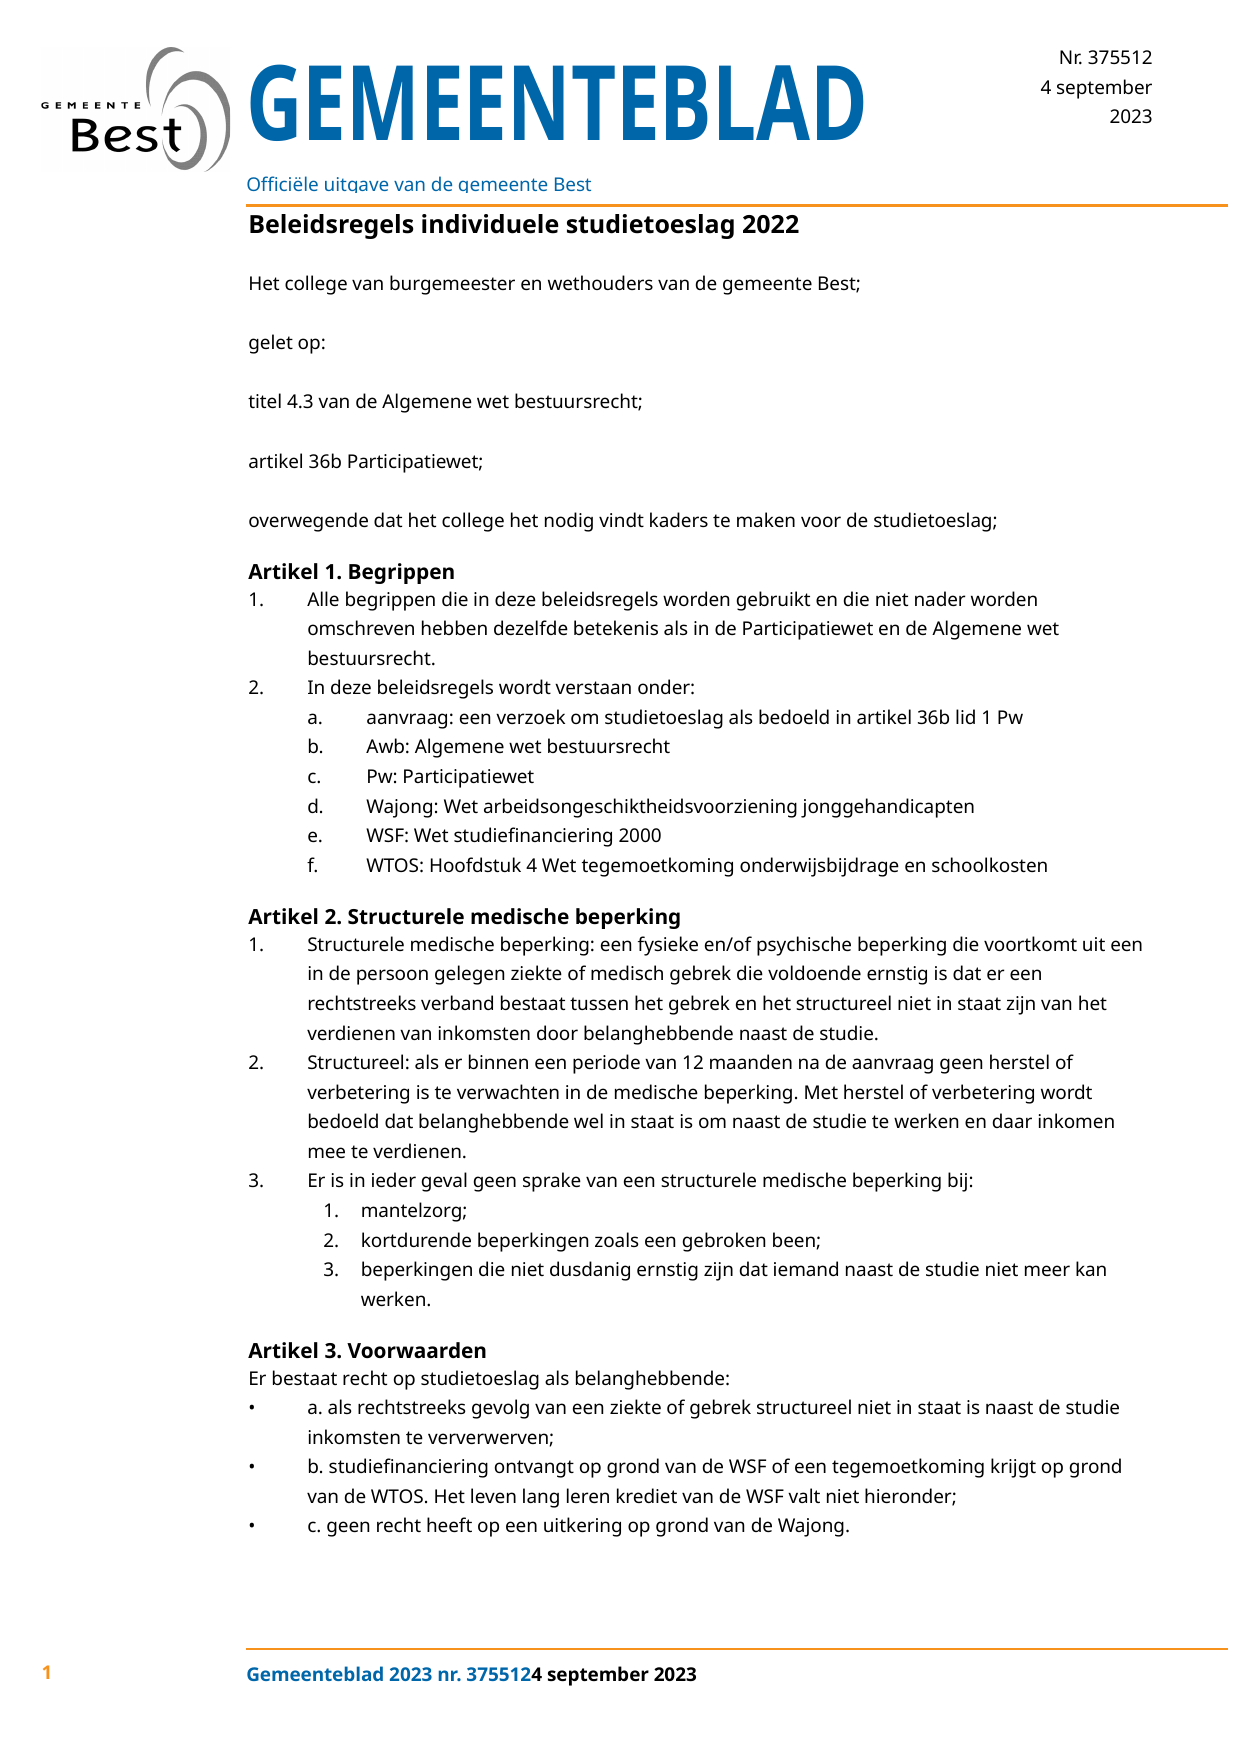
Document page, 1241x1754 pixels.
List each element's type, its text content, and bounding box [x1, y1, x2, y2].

list Alle begrippen die in deze beleidsregels worden gebruikt en die niet nader worden omschreven hebben dezelfde betekenis als in de Participatiewet en de Algemene wet bestuursrecht. [248, 586, 1152, 671]
text Beleidsregels individuele studietoeslag 2022 [248, 207, 1152, 241]
list Awb: Algemene wet bestuursrecht [307, 734, 1152, 759]
list aanvraag: een verzoek om studietoeslag als bedoeld in artikel 36b lid 1 Pw [307, 704, 1152, 730]
list a. als rechtstreeks gevolg van een ziekte of gebrek structureel niet in staat is naast de studie inkomsten te ververwerven; [248, 1394, 1152, 1450]
list WTOS: Hoofdstuk 4 Wet tegemoetkoming onderwijsbijdrage en schoolkosten [307, 852, 1152, 878]
list Er is in ieder geval geen sprake van een structurele medische beperking bij: [248, 1168, 1152, 1193]
list Pw: Participatiewet [307, 763, 1152, 789]
text titel 4.3 van de Algemene wet bestuursrecht; [248, 389, 1152, 414]
text gelet op: [248, 329, 1152, 355]
list Wajong: Wet arbeidsongeschiktheidsvoorziening jonggehandicapten [307, 793, 1152, 819]
list In deze beleidsregels wordt verstaan onder: [248, 674, 1152, 700]
list b. studiefinanciering ontvangt op grond van de WSF of een tegemoetkoming krijgt op grond van de WTOS. Het leven lang leren krediet van de WSF valt niet hieronder; [248, 1453, 1152, 1509]
list Structureel: als er binnen een periode van 12 maanden na de aanvraag geen herstel of verbetering is te verwachten in de medische beperking. Met herstel of verbetering wordt bedoeld dat belanghebbende wel in staat is om naast de studie te werken en daar inkomen mee te verdienen. [248, 1049, 1152, 1164]
text Artikel 3. Voorwaarden [248, 1336, 1152, 1365]
list Structurele medische beperking: een fysieke en/of psychische beperking die voortkomt uit een in de persoon gelegen ziekte of medisch gebrek die voldoende ernstig is dat er een rechtstreeks verband bestaat tussen het gebrek en het structureel niet in staat zijn van het verdienen van inkomsten door belanghebbende naast de studie. [248, 931, 1152, 1045]
list WSF: Wet studiefinanciering 2000 [307, 822, 1152, 848]
picture [41, 47, 231, 172]
text overwegende dat het college het nodig vindt kaders te maken voor de studietoeslag; [248, 507, 1152, 533]
list kortdurende beperkingen zoals een gebroken been; [323, 1227, 1152, 1252]
text Artikel 2. Structurele medische beperking [248, 902, 1152, 931]
text Het college van burgemeester en wethouders van de gemeente Best; [248, 270, 1152, 296]
text Artikel 1. Begrippen [248, 557, 1152, 586]
list beperkingen die niet dusdanig ernstig zijn dat iemand naast de studie niet meer kan werken. [323, 1256, 1152, 1312]
list mantelzorg; [323, 1197, 1152, 1223]
text artikel 36b Participatiewet; [248, 448, 1152, 473]
text Er bestaat recht op studietoeslag als belanghebbende: [248, 1365, 1152, 1391]
list c. geen recht heeft op een uitkering op grond van de Wajong. [248, 1513, 1152, 1538]
